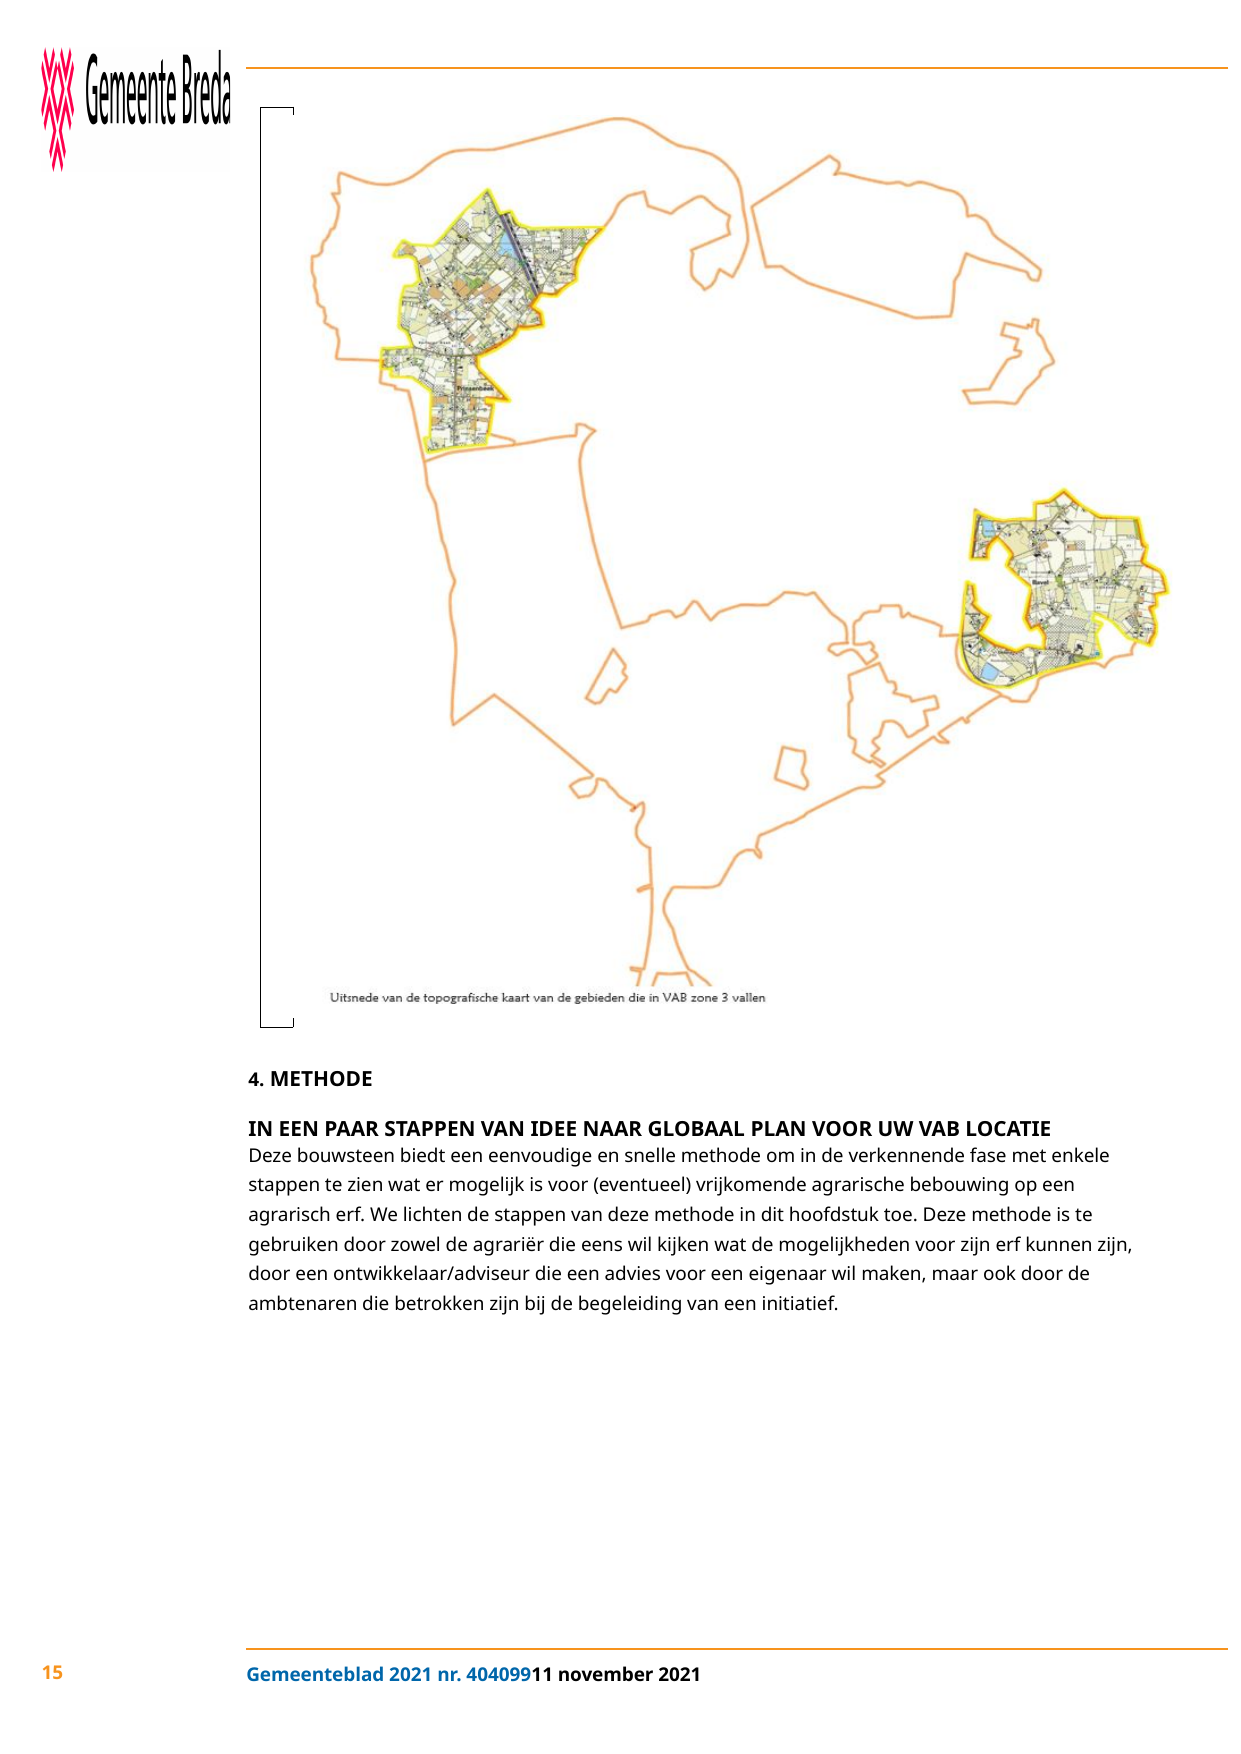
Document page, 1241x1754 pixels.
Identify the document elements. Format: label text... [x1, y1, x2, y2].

text IN EEN PAAR STAPPEN VAN IDEE NAAR GLOBAAL PLAN VOOR UW VAB LOCATIE [248, 1114, 1152, 1142]
picture [41, 47, 231, 172]
text 4. METHODE [248, 1064, 1152, 1093]
text Deze bouwsteen biedt een eenvoudige en snelle methode om in de verkennende fase met enkele stappen te zien wat er mogelijk is voor (eventueel) vrijkomende agrarische bebouwing op een agrarisch erf. We lichten de stappen van deze methode in dit hoofdstuk toe. Deze methode is te gebruiken door zowel de agrariër die eens wil kijken wat de mogelijkheden voor zijn erf kunnen zijn, door een ontwikkelaar/adviseur die een advies voor een eigenaar wil maken, maar ook door de ambtenaren die betrokken zijn bij de begeleiding van een initiatief. [248, 1142, 1152, 1316]
picture [268, 115, 1173, 1018]
